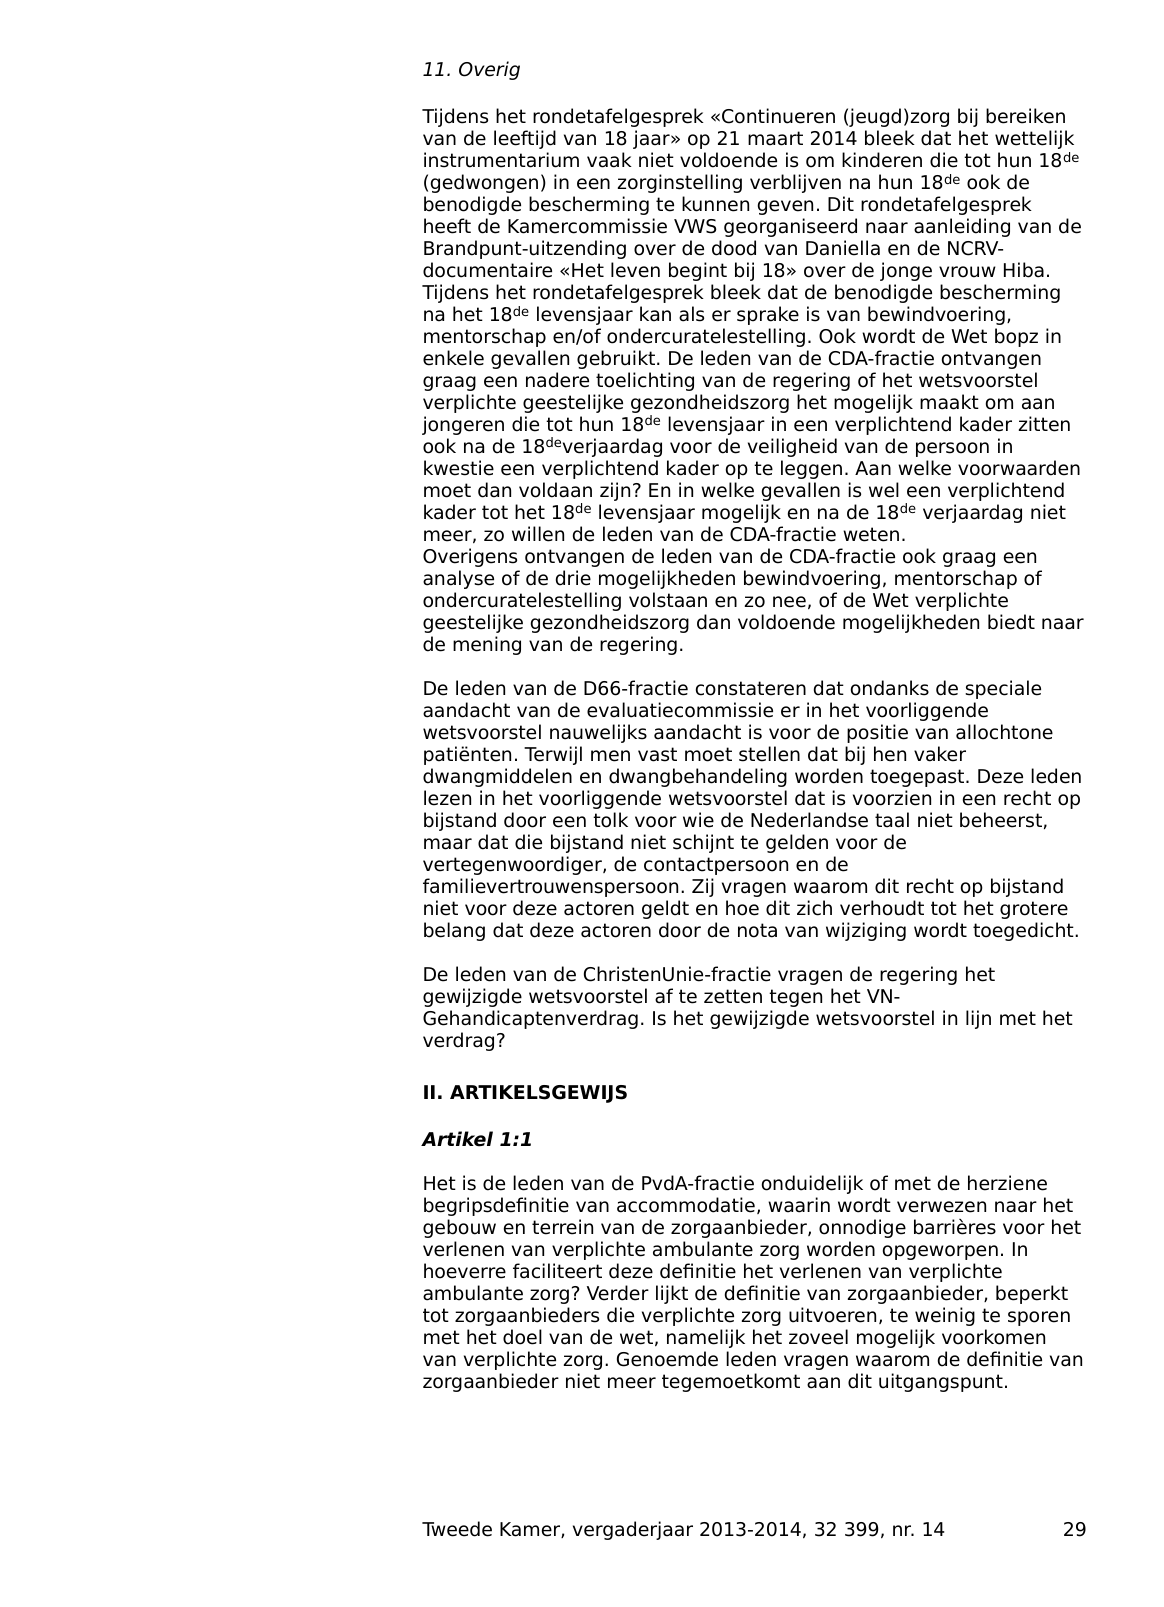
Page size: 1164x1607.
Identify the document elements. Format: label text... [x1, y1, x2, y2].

subtitle Artikel 1:1 [422, 1128, 1087, 1151]
text De leden van de D66-fractie constateren dat ondanks de speciale aandacht van de evaluatiecommissie er in het voorliggende wetsvoorstel nauwelijks aandacht is voor de positie van allochtone patiënten. Terwijl men vast moet stellen dat bij hen vaker dwangmiddelen en dwangbehandeling worden toegepast. Deze leden lezen in het voorliggende wetsvoorstel dat is voorzien in een recht op bijstand door een tolk voor wie de Nederlandse taal niet beheerst, maar dat die bijstand niet schijnt te gelden voor de vertegenwoordiger, de contactpersoon en de familievertrouwenspersoon. Zij vragen waarom dit recht op bijstand niet voor deze actoren geldt en hoe dit zich verhoudt tot het grotere belang dat deze actoren door de nota van wijziging wordt toegedicht. [422, 678, 1087, 941]
text Tijdens het rondetafelgesprek «Continueren (jeugd)zorg bij bereiken van de leeftijd van 18 jaar» op 21 maart 2014 bleek dat het wettelijk instrumentarium vaak niet voldoende is om kinderen die tot hun 18de (gedwongen) in een zorginstelling verblijven na hun 18de ook de benodigde bescherming te kunnen geven. Dit rondetafelgesprek heeft de Kamercommissie VWS georganiseerd naar aanleiding van de Brandpunt-uitzending over de dood van Daniella en de NCRV-documentaire «Het leven begint bij 18» over de jonge vrouw Hiba. [422, 106, 1087, 282]
text De leden van de ChristenUnie-fractie vragen de regering het gewijzigde wetsvoorstel af te zetten tegen het VN-Gehandicaptenverdrag. Is het gewijzigde wetsvoorstel in lijn met het verdrag? [422, 964, 1087, 1052]
text Het is de leden van de PvdA-fractie onduidelijk of met de herziene begripsdefinitie van accommodatie, waarin wordt verwezen naar het gebouw en terrein van de zorgaanbieder, onnodige barrières voor het verlenen van verplichte ambulante zorg worden opgeworpen. In hoeverre faciliteert deze definitie het verlenen van verplichte ambulante zorg? Verder lijkt de definitie van zorgaanbieder, beperkt tot zorgaanbieders die verplichte zorg uitvoeren, te weinig te sporen met het doel van de wet, namelijk het zoveel mogelijk voorkomen van verplichte zorg. Genoemde leden vragen waarom de definitie van zorgaanbieder niet meer tegemoetkomt aan dit uitgangspunt. [422, 1173, 1087, 1392]
text Tijdens het rondetafelgesprek bleek dat de benodigde bescherming na het 18de levensjaar kan als er sprake is van bewindvoering, mentorschap en/of ondercuratelestelling. Ook wordt de Wet bopz in enkele gevallen gebruikt. De leden van de CDA-fractie ontvangen graag een nadere toelichting van de regering of het wetsvoorstel verplichte geestelijke gezondheidszorg het mogelijk maakt om aan jongeren die tot hun 18de levensjaar in een verplichtend kader zitten ook na de 18deverjaardag voor de veiligheid van de persoon in kwestie een verplichtend kader op te leggen. Aan welke voorwaarden moet dan voldaan zijn? En in welke gevallen is wel een verplichtend kader tot het 18de levensjaar mogelijk en na de 18de verjaardag niet meer, zo willen de leden van de CDA-fractie weten. [422, 282, 1087, 546]
subtitle II. ARTIKELSGEWIJS [422, 1082, 1087, 1103]
subtitle 11. Overig [422, 59, 1087, 81]
text Overigens ontvangen de leden van de CDA-fractie ook graag een analyse of de drie mogelijkheden bewindvoering, mentorschap of ondercuratelestelling volstaan en zo nee, of de Wet verplichte geestelijke gezondheidszorg dan voldoende mogelijkheden biedt naar de mening van de regering. [422, 546, 1087, 656]
